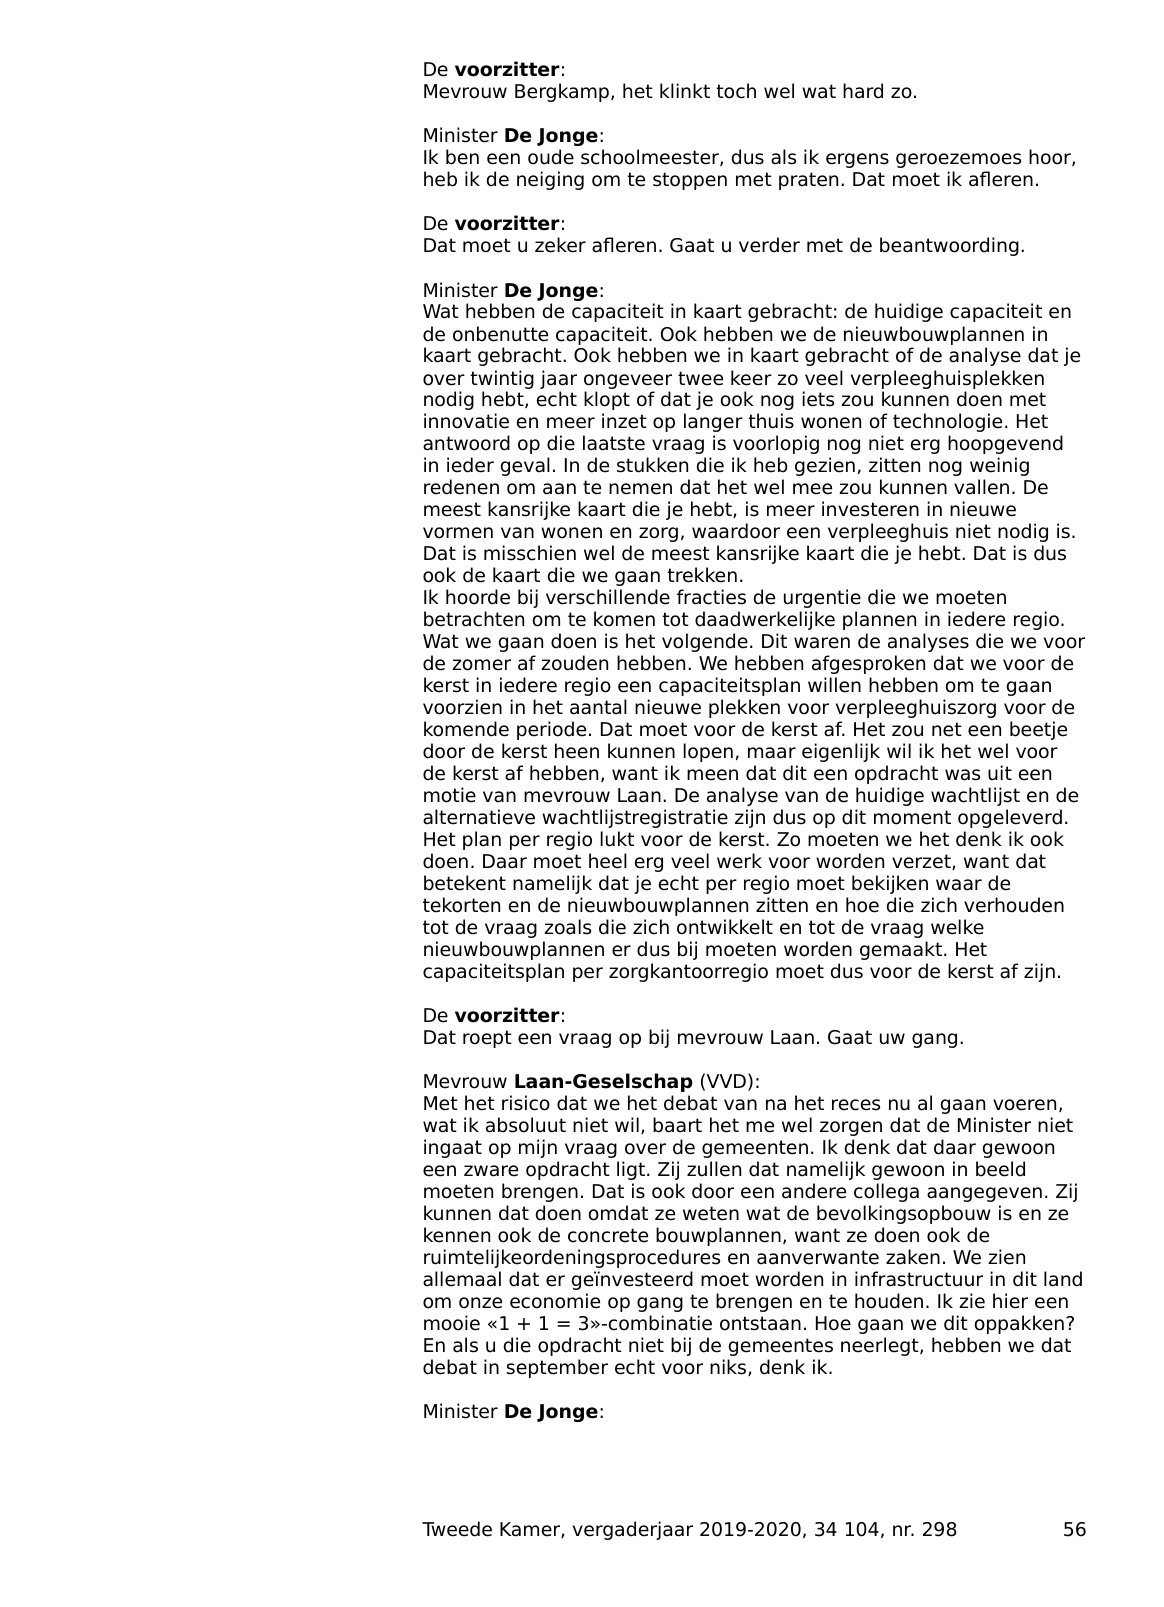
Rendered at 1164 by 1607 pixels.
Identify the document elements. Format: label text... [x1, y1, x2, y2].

text Ik ben een oude schoolmeester, dus als ik ergens geroezemoes hoor, heb ik de neiging om te stoppen met praten. Dat moet ik afleren. [422, 147, 1087, 191]
text Minister De Jonge: [422, 279, 1087, 301]
text De voorzitter: [422, 213, 1087, 235]
text Minister De Jonge: [422, 1401, 1087, 1423]
text Mevrouw Bergkamp, het klinkt toch wel wat hard zo. [422, 81, 1087, 103]
text De voorzitter: [422, 1005, 1087, 1027]
text Minister De Jonge: [422, 125, 1087, 147]
text Met het risico dat we het debat van na het reces nu al gaan voeren, wat ik absoluut niet wil, baart het me wel zorgen dat de Minister niet ingaat op mijn vraag over de gemeenten. Ik denk dat daar gewoon een zware opdracht ligt. Zij zullen dat namelijk gewoon in beeld moeten brengen. Dat is ook door een andere collega aangegeven. Zij kunnen dat doen omdat ze weten wat de bevolkingsopbouw is en ze kennen ook de concrete bouwplannen, want ze doen ook de ruimtelijkeordeningsprocedures en aanverwante zaken. We zien allemaal dat er geïnvesteerd moet worden in infrastructuur in dit land om onze economie op gang te brengen en te houden. Ik zie hier een mooie «1 + 1 = 3»-combinatie ontstaan. Hoe gaan we dit oppakken? En als u die opdracht niet bij de gemeentes neerlegt, hebben we dat debat in september echt voor niks, denk ik. [422, 1093, 1087, 1379]
text Ik hoorde bij verschillende fracties de urgentie die we moeten betrachten om te komen tot daadwerkelijke plannen in iedere regio. Wat we gaan doen is het volgende. Dit waren de analyses die we voor de zomer af zouden hebben. We hebben afgesproken dat we voor de kerst in iedere regio een capaciteitsplan willen hebben om te gaan voorzien in het aantal nieuwe plekken voor verpleeghuiszorg voor de komende periode. Dat moet voor de kerst af. Het zou net een beetje door de kerst heen kunnen lopen, maar eigenlijk wil ik het wel voor de kerst af hebben, want ik meen dat dit een opdracht was uit een motie van mevrouw Laan. De analyse van de huidige wachtlijst en de alternatieve wachtlijstregistratie zijn dus op dit moment opgeleverd. Het plan per regio lukt voor de kerst. Zo moeten we het denk ik ook doen. Daar moet heel erg veel werk voor worden verzet, want dat betekent namelijk dat je echt per regio moet bekijken waar de tekorten en de nieuwbouwplannen zitten en hoe die zich verhouden tot de vraag zoals die zich ontwikkelt en tot de vraag welke nieuwbouwplannen er dus bij moeten worden gemaakt. Het capaciteitsplan per zorgkantoorregio moet dus voor de kerst af zijn. [422, 587, 1087, 983]
text Wat hebben de capaciteit in kaart gebracht: de huidige capaciteit en de onbenutte capaciteit. Ook hebben we de nieuwbouwplannen in kaart gebracht. Ook hebben we in kaart gebracht of de analyse dat je over twintig jaar ongeveer twee keer zo veel verpleeghuisplekken nodig hebt, echt klopt of dat je ook nog iets zou kunnen doen met innovatie en meer inzet op langer thuis wonen of technologie. Het antwoord op die laatste vraag is voorlopig nog niet erg hoopgevend in ieder geval. In de stukken die ik heb gezien, zitten nog weinig redenen om aan te nemen dat het wel mee zou kunnen vallen. De meest kansrijke kaart die je hebt, is meer investeren in nieuwe vormen van wonen en zorg, waardoor een verpleeghuis niet nodig is. Dat is misschien wel de meest kansrijke kaart die je hebt. Dat is dus ook de kaart die we gaan trekken. [422, 301, 1087, 587]
text Dat moet u zeker afleren. Gaat u verder met de beantwoording. [422, 235, 1087, 257]
text Mevrouw Laan-Geselschap (VVD): [422, 1071, 1087, 1093]
text Dat roept een vraag op bij mevrouw Laan. Gaat uw gang. [422, 1027, 1087, 1049]
text De voorzitter: [422, 59, 1087, 81]
